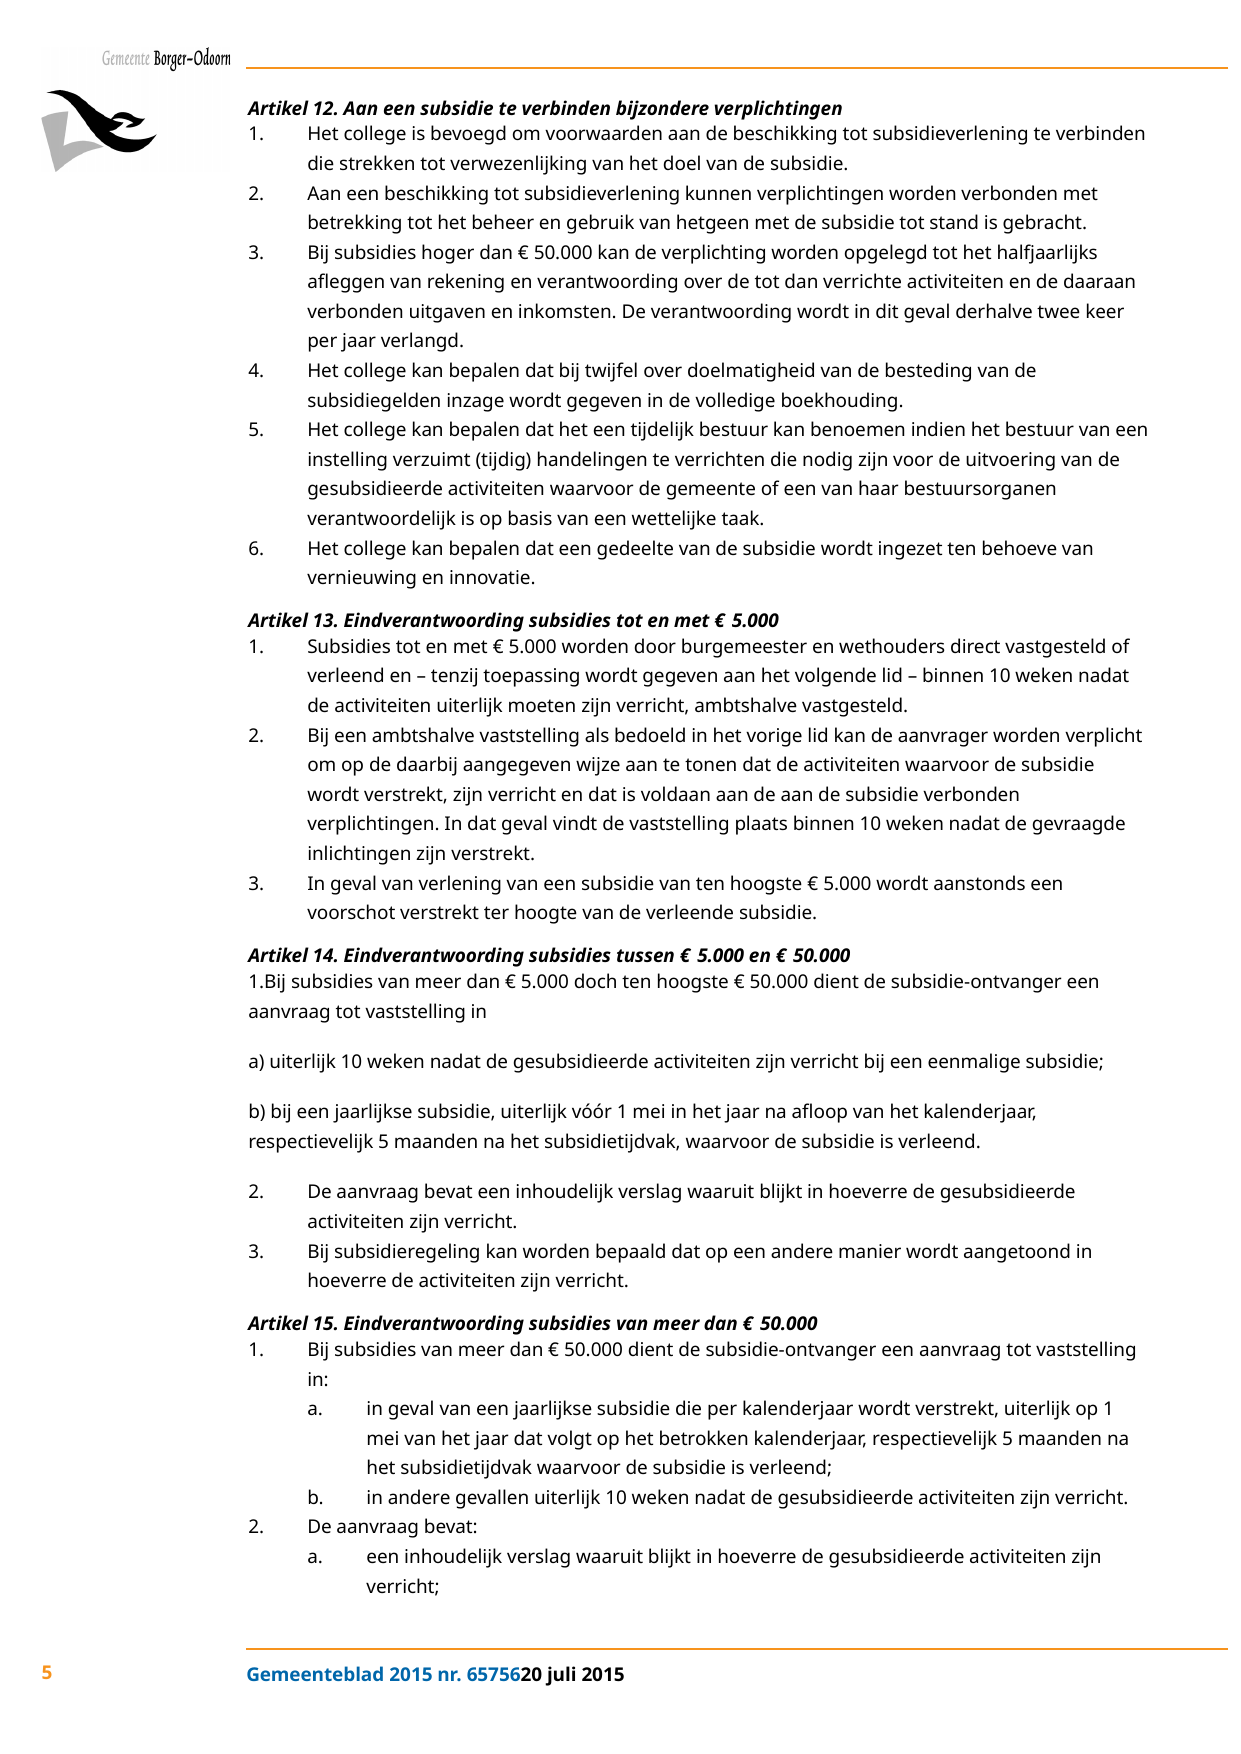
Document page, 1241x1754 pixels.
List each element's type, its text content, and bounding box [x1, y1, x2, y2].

list Bij subsidies van meer dan € 50.000 dient de subsidie-ontvanger een aanvraag tot vaststelling in: [248, 1336, 1152, 1392]
list Het college kan bepalen dat bij twijfel over doelmatigheid van de besteding van de subsidiegelden inzage wordt gegeven in de volledige boekhouding. [248, 357, 1152, 412]
list Bij een ambtshalve vaststelling als bedoeld in het vorige lid kan de aanvrager worden verplicht om op de daarbij aangegeven wijze aan te tonen dat de activiteiten waarvoor de subsidie wordt verstrekt, zijn verricht en dat is voldaan aan de aan de subsidie verbonden verplichtingen. In dat geval vindt de vaststelling plaats binnen 10 weken nadat de gevraagde inlichtingen zijn verstrekt. [248, 722, 1152, 866]
text a) uiterlijk 10 weken nadat de gesubsidieerde activiteiten zijn verricht bij een eenmalige subsidie; [248, 1048, 1152, 1074]
list In geval van verlening van een subsidie van ten hoogste € 5.000 wordt aanstonds een voorschot verstrekt ter hoogte van de verleende subsidie. [248, 870, 1152, 925]
text Artikel 13. Eindverantwoording subsidies tot en met € 5.000 [248, 607, 1152, 633]
text 1.Bij subsidies van meer dan € 5.000 doch ten hoogste € 50.000 dient de subsidie-ontvanger een aanvraag tot vaststelling in [248, 968, 1152, 1023]
picture [41, 47, 231, 172]
text Artikel 12. Aan een subsidie te verbinden bijzondere verplichtingen [248, 95, 1152, 121]
list De aanvraag bevat: [248, 1514, 1152, 1539]
list Het college kan bepalen dat een gedeelte van de subsidie wordt ingezet ten behoeve van vernieuwing en innovatie. [248, 535, 1152, 590]
text b) bij een jaarlijkse subsidie, uiterlijk vóór 1 mei in het jaar na afloop van het kalenderjaar, respectievelijk 5 maanden na het subsidietijdvak, waarvoor de subsidie is verleend. [248, 1099, 1152, 1154]
list Het college is bevoegd om voorwaarden aan de beschikking tot subsidieverlening te verbinden die strekken tot verwezenlijking van het doel van de subsidie. [248, 121, 1152, 176]
list Bij subsidies hoger dan € 50.000 kan de verplichting worden opgelegd tot het halfjaarlijks afleggen van rekening en verantwoording over de tot dan verrichte activiteiten en de daaraan verbonden uitgaven en inkomsten. De verantwoording wordt in dit geval derhalve twee keer per jaar verlangd. [248, 239, 1152, 353]
list Subsidies tot en met € 5.000 worden door burgemeester en wethouders direct vastgesteld of verleend en – tenzij toepassing wordt gegeven aan het volgende lid – binnen 10 weken nadat de activiteiten uiterlijk moeten zijn verricht, ambtshalve vastgesteld. [248, 633, 1152, 718]
text Artikel 15. Eindverantwoording subsidies van meer dan € 50.000 [248, 1311, 1152, 1336]
list een inhoudelijk verslag waaruit blijkt in hoeverre de gesubsidieerde activiteiten zijn verricht; [307, 1543, 1152, 1599]
list Aan een beschikking tot subsidieverlening kunnen verplichtingen worden verbonden met betrekking tot het beheer en gebruik van hetgeen met de subsidie tot stand is gebracht. [248, 180, 1152, 235]
list in geval van een jaarlijkse subsidie die per kalenderjaar wordt verstrekt, uiterlijk op 1 mei van het jaar dat volgt op het betrokken kalenderjaar, respectievelijk 5 maanden na het subsidietijdvak waarvoor de subsidie is verleend; [307, 1395, 1152, 1480]
list De aanvraag bevat een inhoudelijk verslag waaruit blijkt in hoeverre de gesubsidieerde activiteiten zijn verricht. [248, 1179, 1152, 1234]
list Het college kan bepalen dat het een tijdelijk bestuur kan benoemen indien het bestuur van een instelling verzuimt (tijdig) handelingen te verrichten die nodig zijn voor de uitvoering van de gesubsidieerde activiteiten waarvoor de gemeente of een van haar bestuursorganen verantwoordelijk is op basis van een wettelijke taak. [248, 416, 1152, 531]
list in andere gevallen uiterlijk 10 weken nadat de gesubsidieerde activiteiten zijn verricht. [307, 1484, 1152, 1510]
text Artikel 14. Eindverantwoording subsidies tussen € 5.000 en € 50.000 [248, 942, 1152, 968]
list Bij subsidieregeling kan worden bepaald dat op een andere manier wordt aangetoond in hoeverre de activiteiten zijn verricht. [248, 1238, 1152, 1293]
